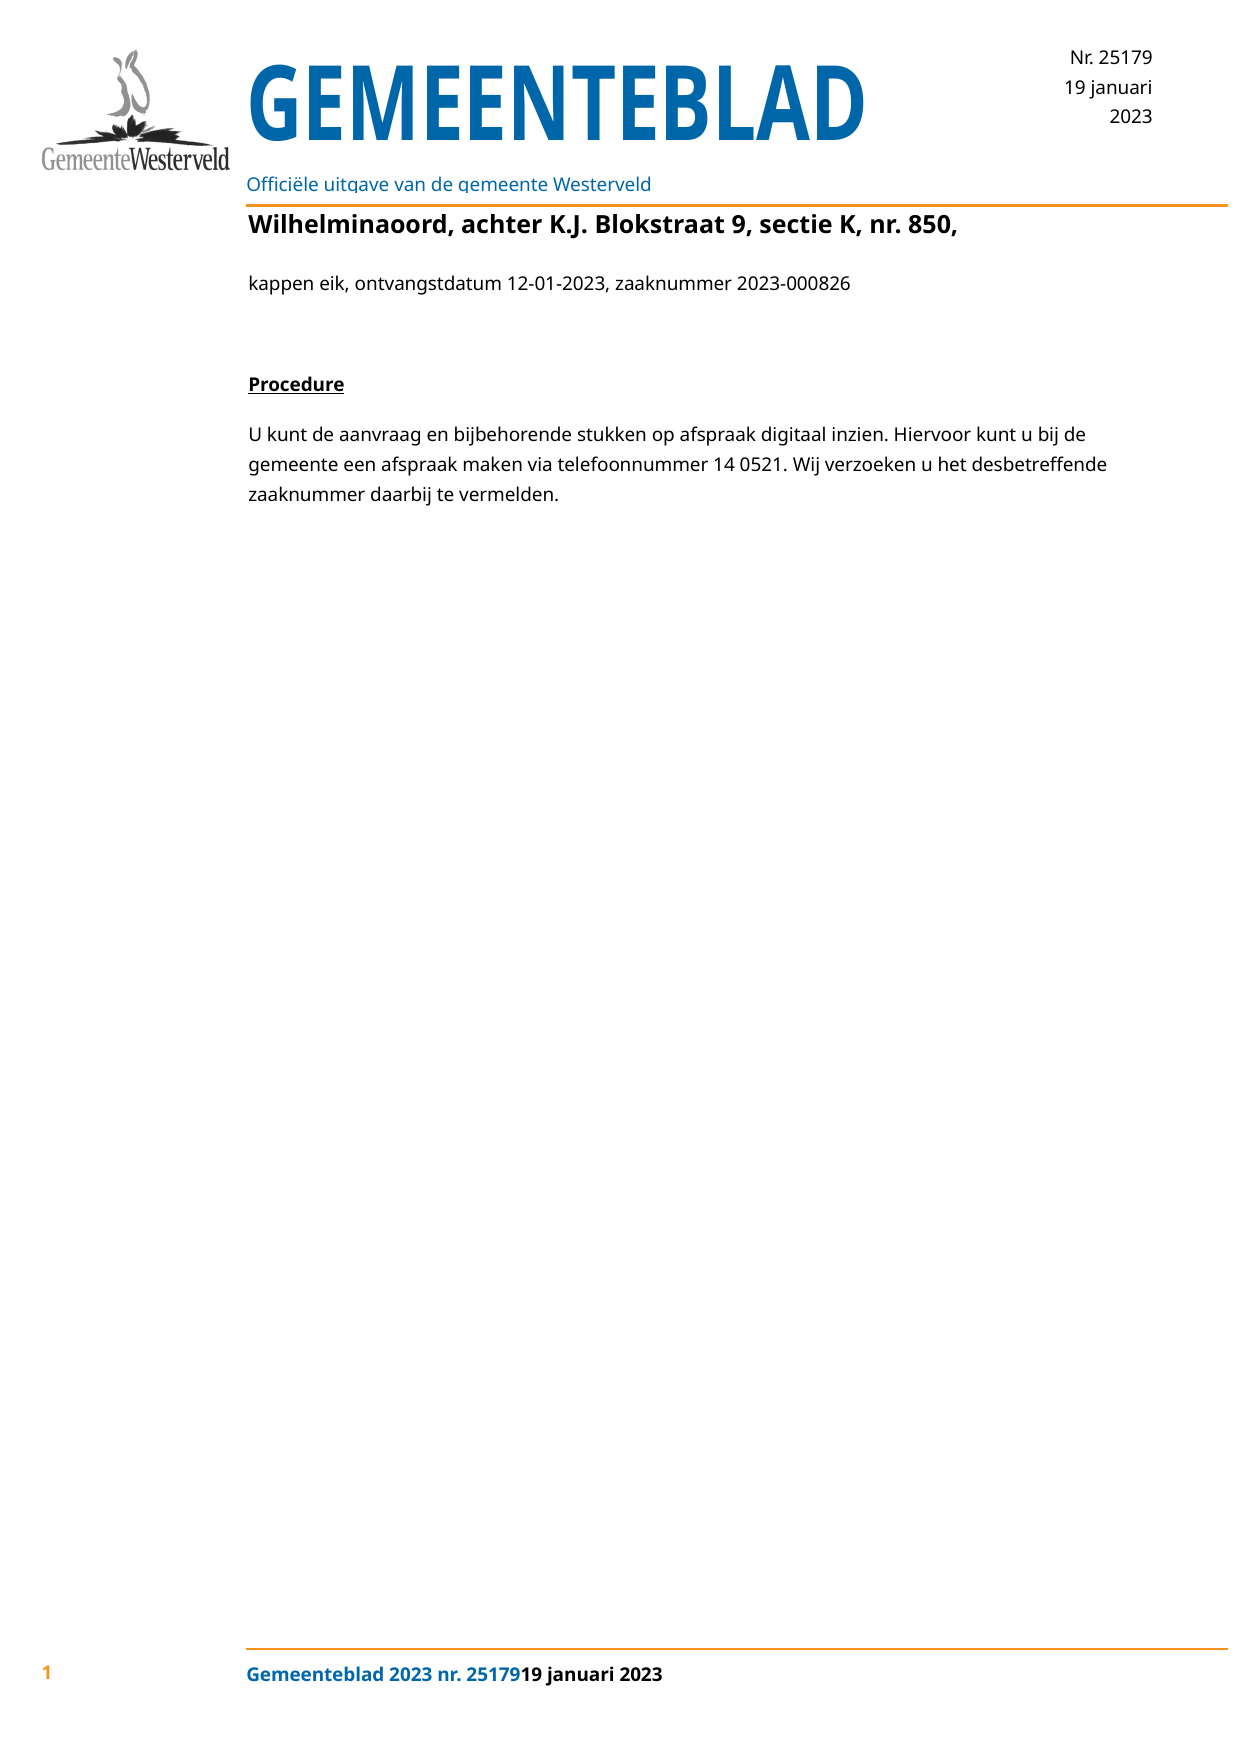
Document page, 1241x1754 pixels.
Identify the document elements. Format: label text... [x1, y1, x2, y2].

text U kunt de aanvraag en bijbehorende stukken op afspraak digitaal inzien. Hiervoor kunt u bij de gemeente een afspraak maken via telefoonnummer 14 0521. Wij verzoeken u het desbetreffende zaaknummer daarbij te vermelden. [248, 422, 1152, 506]
text kappen eik, ontvangstdatum 12-01-2023, zaaknummer 2023-000826 [248, 270, 1152, 296]
text Wilhelminaoord, achter K.J. Blokstraat 9, sectie K, nr. 850, [248, 207, 1152, 241]
text Procedure [248, 371, 1152, 397]
picture [41, 47, 231, 172]
